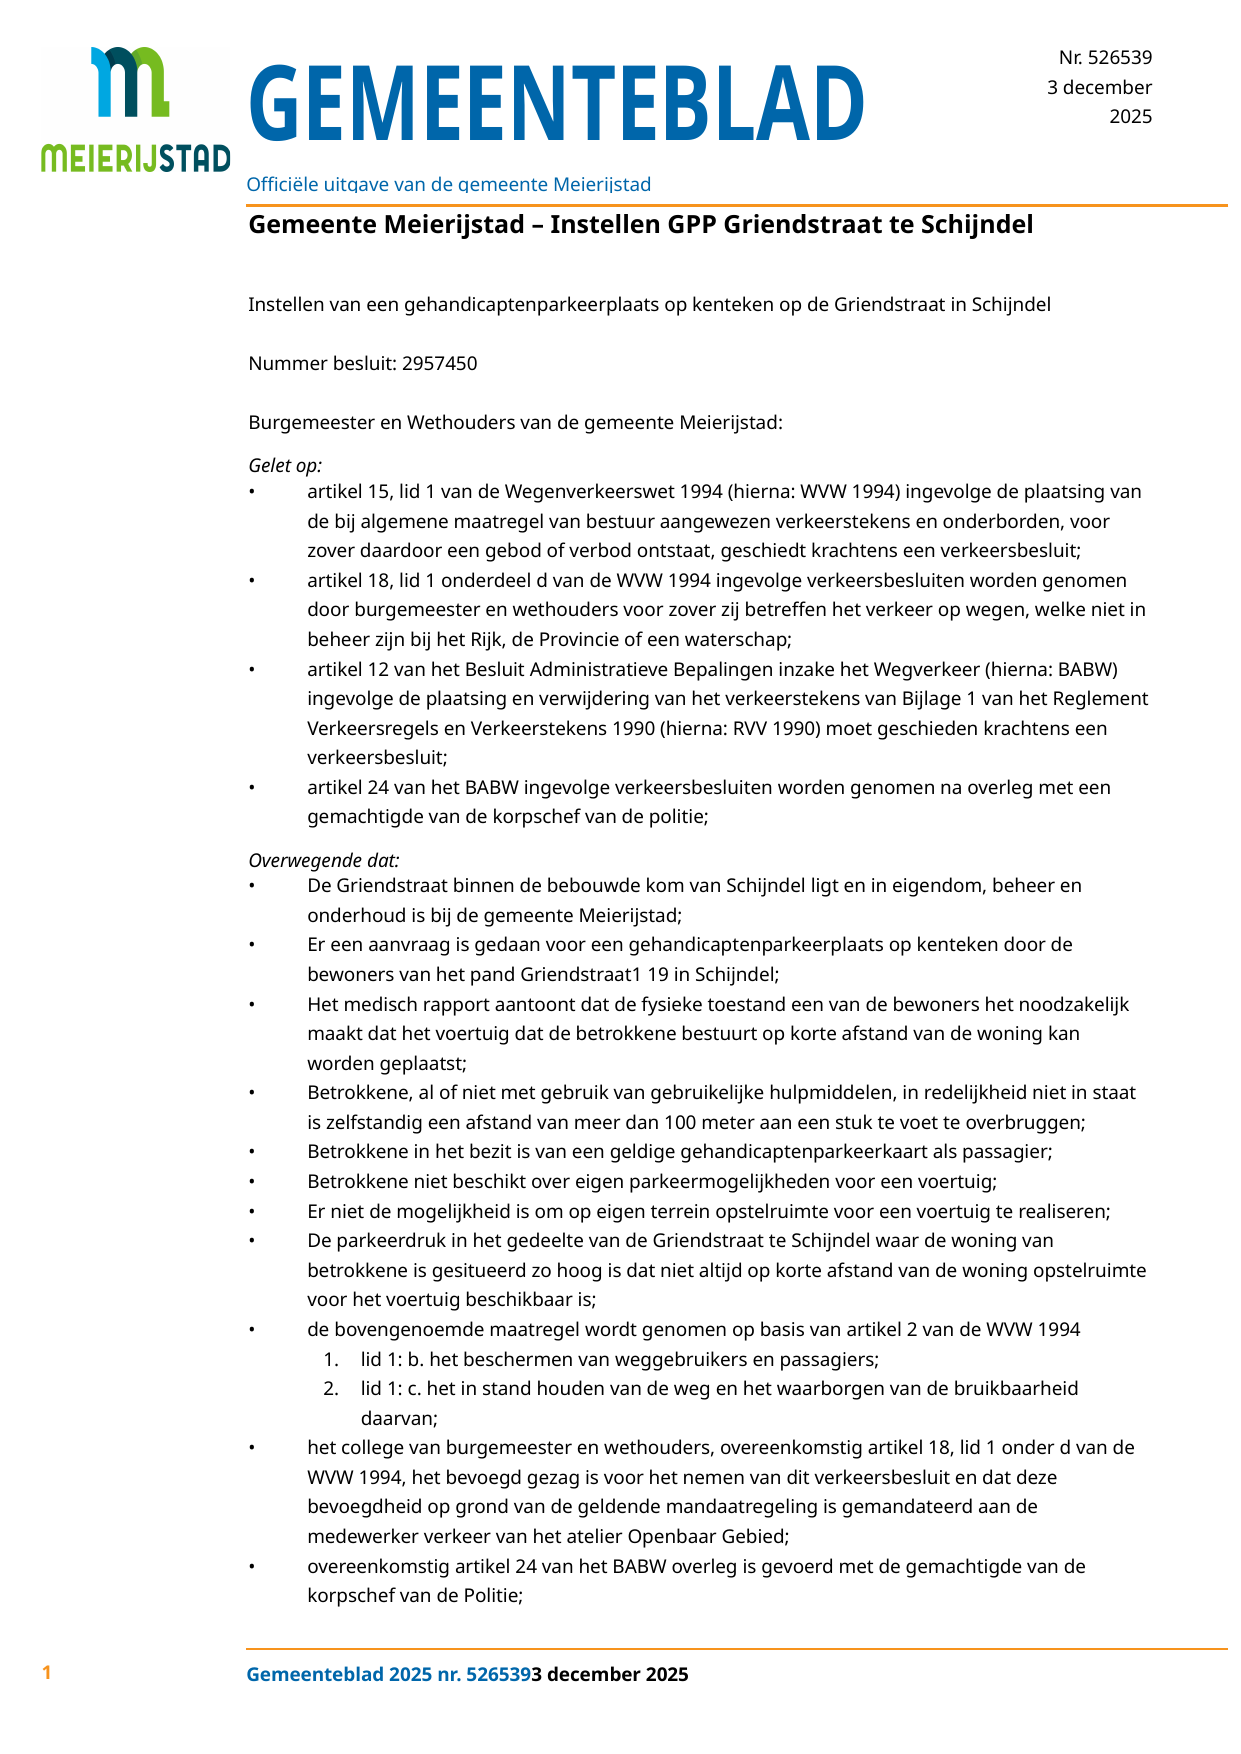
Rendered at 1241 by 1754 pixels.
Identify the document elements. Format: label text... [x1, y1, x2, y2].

picture [41, 47, 231, 172]
list Betrokkene niet beschikt over eigen parkeermogelijkheden voor een voertuig; [248, 1168, 1152, 1194]
list de bovengenoemde maatregel wordt genomen op basis van artikel 2 van de WVW 1994 [248, 1316, 1152, 1342]
list artikel 24 van het BABW ingevolge verkeersbesluiten worden genomen na overleg met een gemachtigde van de korpschef van de politie; [248, 774, 1152, 829]
text Gemeente Meierijstad – Instellen GPP Griendstraat te Schijndel [248, 207, 1152, 241]
list artikel 15, lid 1 van de Wegenverkeerswet 1994 (hierna: WVW 1994) ingevolge de plaatsing van de bij algemene maatregel van bestuur aangewezen verkeerstekens en onderborden, voor zover daardoor een gebod of verbod ontstaat, geschiedt krachtens een verkeersbesluit; [248, 478, 1152, 563]
list overeenkomstig artikel 24 van het BABW overleg is gevoerd met de gemachtigde van de korpschef van de Politie; [248, 1553, 1152, 1608]
list Betrokkene, al of niet met gebruik van gebruikelijke hulpmiddelen, in redelijkheid niet in staat is zelfstandig een afstand van meer dan 100 meter aan een stuk te voet te overbruggen; [248, 1079, 1152, 1135]
text Nummer besluit: 2957450 [248, 350, 1152, 376]
text Overwegende dat: [248, 847, 1152, 872]
text Gelet op: [248, 452, 1152, 478]
list lid 1: c. het in stand houden van de weg en het waarborgen van de bruikbaarheid daarvan; [323, 1375, 1152, 1431]
list Er niet de mogelijkheid is om op eigen terrein opstelruimte voor een voertuig te realiseren; [248, 1198, 1152, 1224]
list artikel 18, lid 1 onderdeel d van de WVW 1994 ingevolge verkeersbesluiten worden genomen door burgemeester en wethouders voor zover zij betreffen het verkeer op wegen, welke niet in beheer zijn bij het Rijk, de Provincie of een waterschap; [248, 567, 1152, 652]
list lid 1: b. het beschermen van weggebruikers en passagiers; [323, 1346, 1152, 1372]
list Het medisch rapport aantoont dat de fysieke toestand een van de bewoners het noodzakelijk maakt dat het voertuig dat de betrokkene bestuurt op korte afstand van de woning kan worden geplaatst; [248, 991, 1152, 1076]
list artikel 12 van het Besluit Administratieve Bepalingen inzake het Wegverkeer (hierna: BABW) ingevolge de plaatsing en verwijdering van het verkeerstekens van Bijlage 1 van het Reglement Verkeersregels en Verkeerstekens 1990 (hierna: RVV 1990) moet geschieden krachtens een verkeersbesluit; [248, 656, 1152, 770]
list Er een aanvraag is gedaan voor een gehandicaptenparkeerplaats op kenteken door de bewoners van het pand Griendstraat1 19 in Schijndel; [248, 932, 1152, 987]
list het college van burgemeester en wethouders, overeenkomstig artikel 18, lid 1 onder d van de WVW 1994, het bevoegd gezag is voor het nemen van dit verkeersbesluit en dat deze bevoegdheid op grond van de geldende mandaatregeling is gemandateerd aan de medewerker verkeer van het atelier Openbaar Gebied; [248, 1434, 1152, 1549]
list De Griendstraat binnen de bebouwde kom van Schijndel ligt en in eigendom, beheer en onderhoud is bij de gemeente Meierijstad; [248, 872, 1152, 928]
list Betrokkene in het bezit is van een geldige gehandicaptenparkeerkaart als passagier; [248, 1139, 1152, 1164]
list De parkeerdruk in het gedeelte van de Griendstraat te Schijndel waar de woning van betrokkene is gesitueerd zo hoog is dat niet altijd op korte afstand van de woning opstelruimte voor het voertuig beschikbaar is; [248, 1227, 1152, 1312]
text Burgemeester en Wethouders van de gemeente Meierijstad: [248, 409, 1152, 435]
text Instellen van een gehandicaptenparkeerplaats op kenteken op de Griendstraat in Schijndel [248, 291, 1152, 317]
